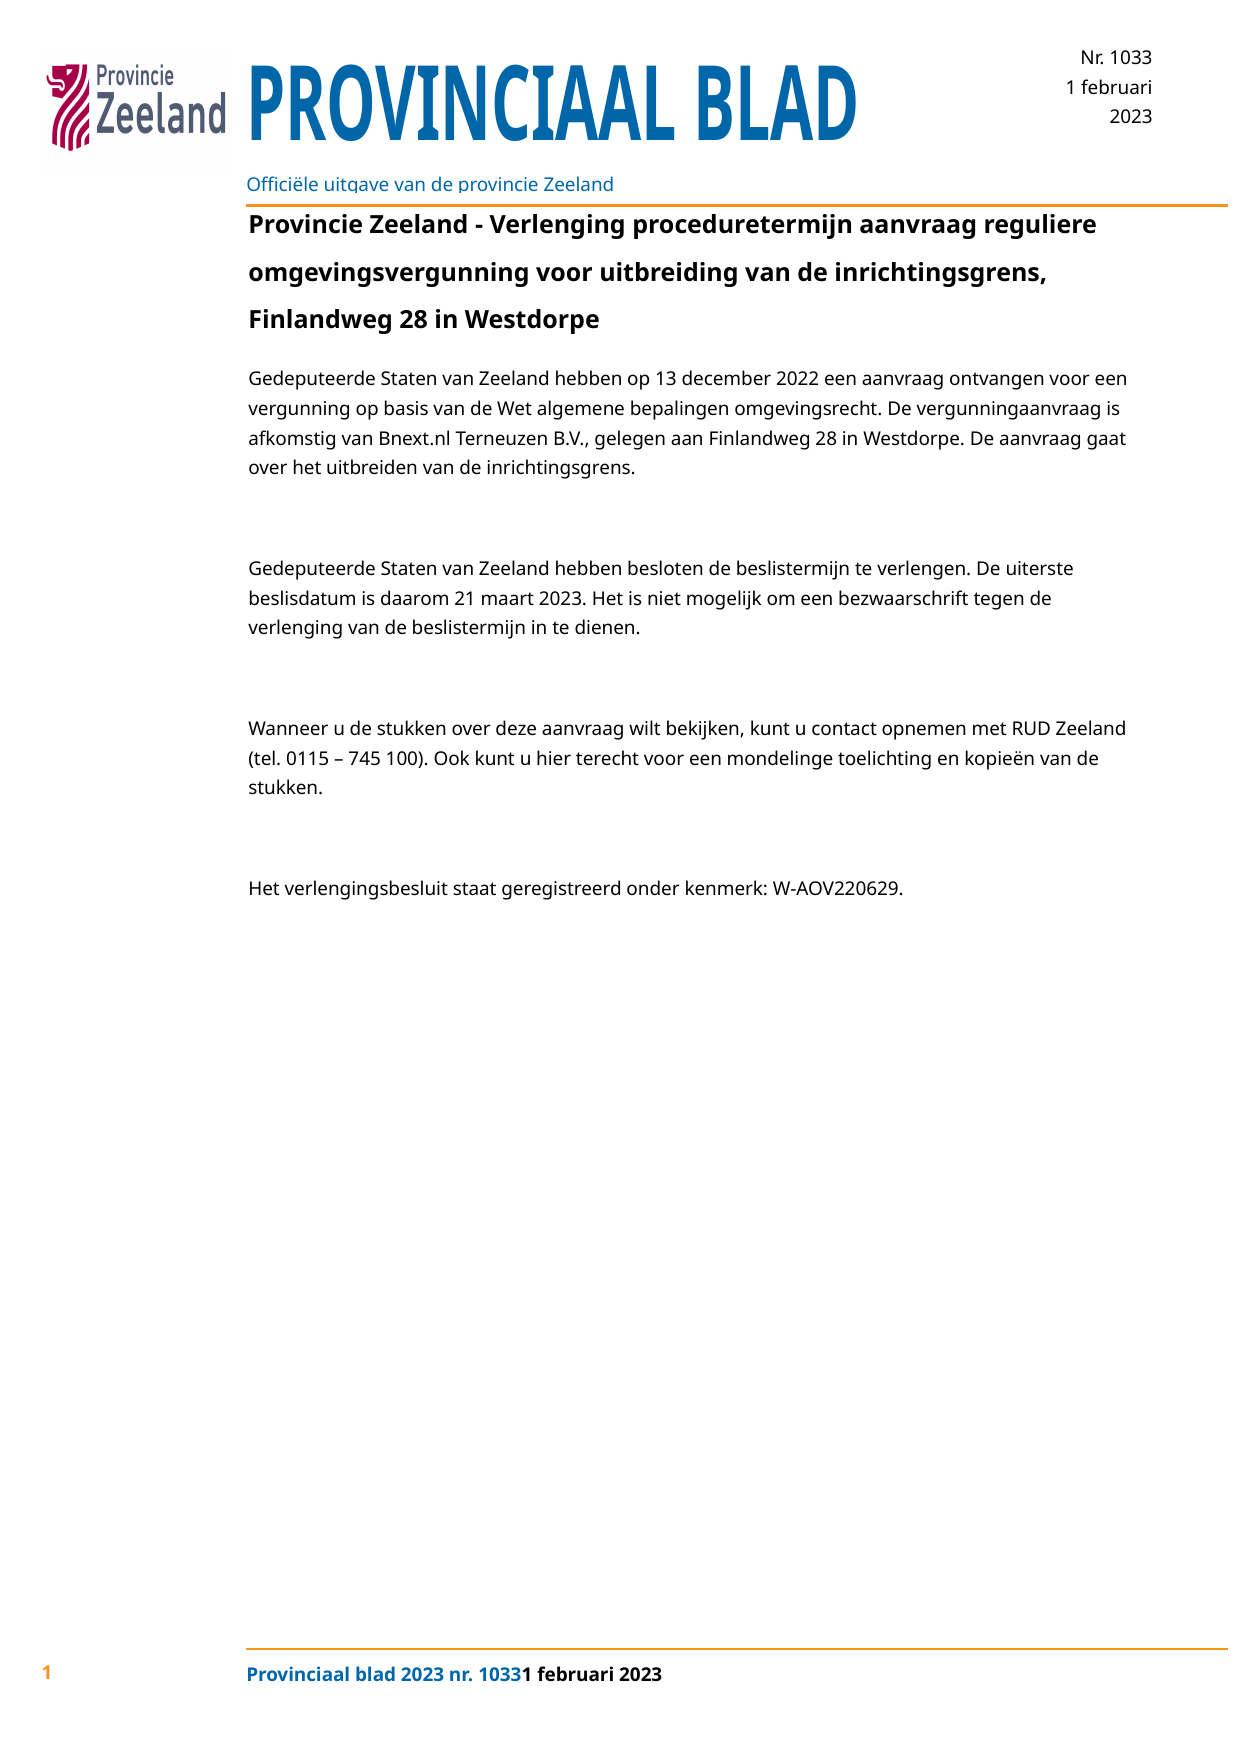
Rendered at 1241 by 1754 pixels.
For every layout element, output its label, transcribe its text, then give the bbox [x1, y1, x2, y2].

text Gedeputeerde Staten van Zeeland hebben besloten de beslistermijn te verlengen. De uiterste beslisdatum is daarom 21 maart 2023. Het is niet mogelijk om een bezwaarschrift tegen de verlenging van de beslistermijn in te dienen. [248, 555, 1152, 640]
picture [41, 47, 231, 172]
text Gedeputeerde Staten van Zeeland hebben op 13 december 2022 een aanvraag ontvangen voor een vergunning op basis van de Wet algemene bepalingen omgevingsrecht. De vergunningaanvraag is afkomstig van Bnext.nl Terneuzen B.V., gelegen aan Finlandweg 28 in Westdorpe. De aanvraag gaat over het uitbreiden van de inrichtingsgrens. [248, 366, 1152, 480]
text Wanneer u de stukken over deze aanvraag wilt bekijken, kunt u contact opnemen met RUD Zeeland (tel. 0115 – 745 100). Ook kunt u hier terecht voor een mondelinge toelichting en kopieën van de stukken. [248, 715, 1152, 800]
text Provincie Zeeland - Verlenging proceduretermijn aanvraag reguliere omgevingsvergunning voor uitbreiding van de inrichtingsgrens, Finlandweg 28 in Westdorpe [248, 207, 1152, 336]
text Het verlengingsbesluit staat geregistreerd onder kenmerk: W-AOV220629. [248, 875, 1152, 901]
